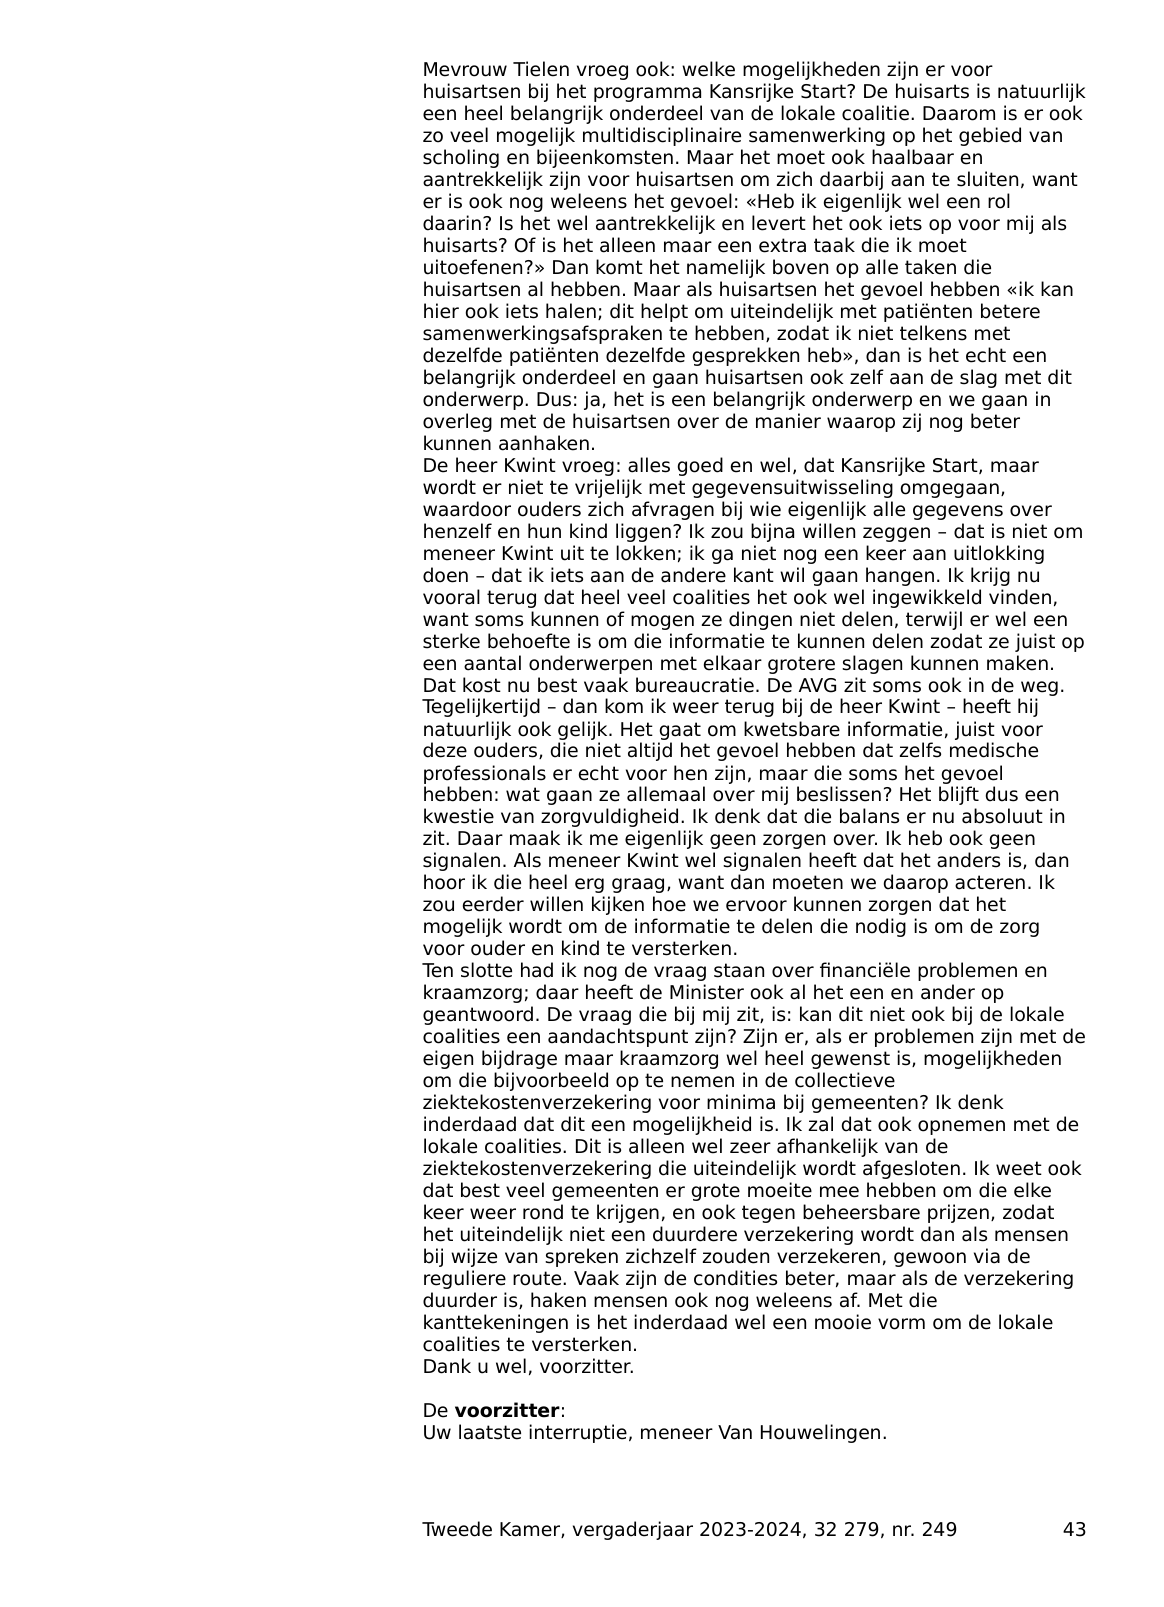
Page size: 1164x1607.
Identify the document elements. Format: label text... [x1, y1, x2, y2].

text Uw laatste interruptie, meneer Van Houwelingen. [422, 1422, 1087, 1444]
text Ten slotte had ik nog de vraag staan over financiële problemen en kraamzorg; daar heeft de Minister ook al het een en ander op geantwoord. De vraag die bij mij zit, is: kan dit niet ook bij de lokale coalities een aandachtspunt zijn? Zijn er, als er problemen zijn met de eigen bijdrage maar kraamzorg wel heel gewenst is, mogelijkheden om die bijvoorbeeld op te nemen in de collectieve ziektekostenverzekering voor minima bij gemeenten? Ik denk inderdaad dat dit een mogelijkheid is. Ik zal dat ook opnemen met de lokale coalities. Dit is alleen wel zeer afhankelijk van de ziektekostenverzekering die uiteindelijk wordt afgesloten. Ik weet ook dat best veel gemeenten er grote moeite mee hebben om die elke keer weer rond te krijgen, en ook tegen beheersbare prijzen, zodat het uiteindelijk niet een duurdere verzekering wordt dan als mensen bij wijze van spreken zichzelf zouden verzekeren, gewoon via de reguliere route. Vaak zijn de condities beter, maar als de verzekering duurder is, haken mensen ook nog weleens af. Met die kanttekeningen is het inderdaad wel een mooie vorm om de lokale coalities te versterken. [422, 960, 1087, 1356]
text De heer Kwint vroeg: alles goed en wel, dat Kansrijke Start, maar wordt er niet te vrijelijk met gegevensuitwisseling omgegaan, waardoor ouders zich afvragen bij wie eigenlijk alle gegevens over henzelf en hun kind liggen? Ik zou bijna willen zeggen – dat is niet om meneer Kwint uit te lokken; ik ga niet nog een keer aan uitlokking doen – dat ik iets aan de andere kant wil gaan hangen. Ik krijg nu vooral terug dat heel veel coalities het ook wel ingewikkeld vinden, want soms kunnen of mogen ze dingen niet delen, terwijl er wel een sterke behoefte is om die informatie te kunnen delen zodat ze juist op een aantal onderwerpen met elkaar grotere slagen kunnen maken. Dat kost nu best vaak bureaucratie. De AVG zit soms ook in de weg. Tegelijkertijd – dan kom ik weer terug bij de heer Kwint – heeft hij natuurlijk ook gelijk. Het gaat om kwetsbare informatie, juist voor deze ouders, die niet altijd het gevoel hebben dat zelfs medische professionals er echt voor hen zijn, maar die soms het gevoel hebben: wat gaan ze allemaal over mij beslissen? Het blijft dus een kwestie van zorgvuldigheid. Ik denk dat die balans er nu absoluut in zit. Daar maak ik me eigenlijk geen zorgen over. Ik heb ook geen signalen. Als meneer Kwint wel signalen heeft dat het anders is, dan hoor ik die heel erg graag, want dan moeten we daarop acteren. Ik zou eerder willen kijken hoe we ervoor kunnen zorgen dat het mogelijk wordt om de informatie te delen die nodig is om de zorg voor ouder en kind te versterken. [422, 455, 1087, 960]
text Mevrouw Tielen vroeg ook: welke mogelijkheden zijn er voor huisartsen bij het programma Kansrijke Start? De huisarts is natuurlijk een heel belangrijk onderdeel van de lokale coalitie. Daarom is er ook zo veel mogelijk multidisciplinaire samenwerking op het gebied van scholing en bijeenkomsten. Maar het moet ook haalbaar en aantrekkelijk zijn voor huisartsen om zich daarbij aan te sluiten, want er is ook nog weleens het gevoel: «Heb ik eigenlijk wel een rol daarin? Is het wel aantrekkelijk en levert het ook iets op voor mij als huisarts? Of is het alleen maar een extra taak die ik moet uitoefenen?» Dan komt het namelijk boven op alle taken die huisartsen al hebben. Maar als huisartsen het gevoel hebben «ik kan hier ook iets halen; dit helpt om uiteindelijk met patiënten betere samenwerkingsafspraken te hebben, zodat ik niet telkens met dezelfde patiënten dezelfde gesprekken heb», dan is het echt een belangrijk onderdeel en gaan huisartsen ook zelf aan de slag met dit onderwerp. Dus: ja, het is een belangrijk onderwerp en we gaan in overleg met de huisartsen over de manier waarop zij nog beter kunnen aanhaken. [422, 59, 1087, 455]
text De voorzitter: [422, 1400, 1087, 1422]
text Dank u wel, voorzitter. [422, 1356, 1087, 1378]
